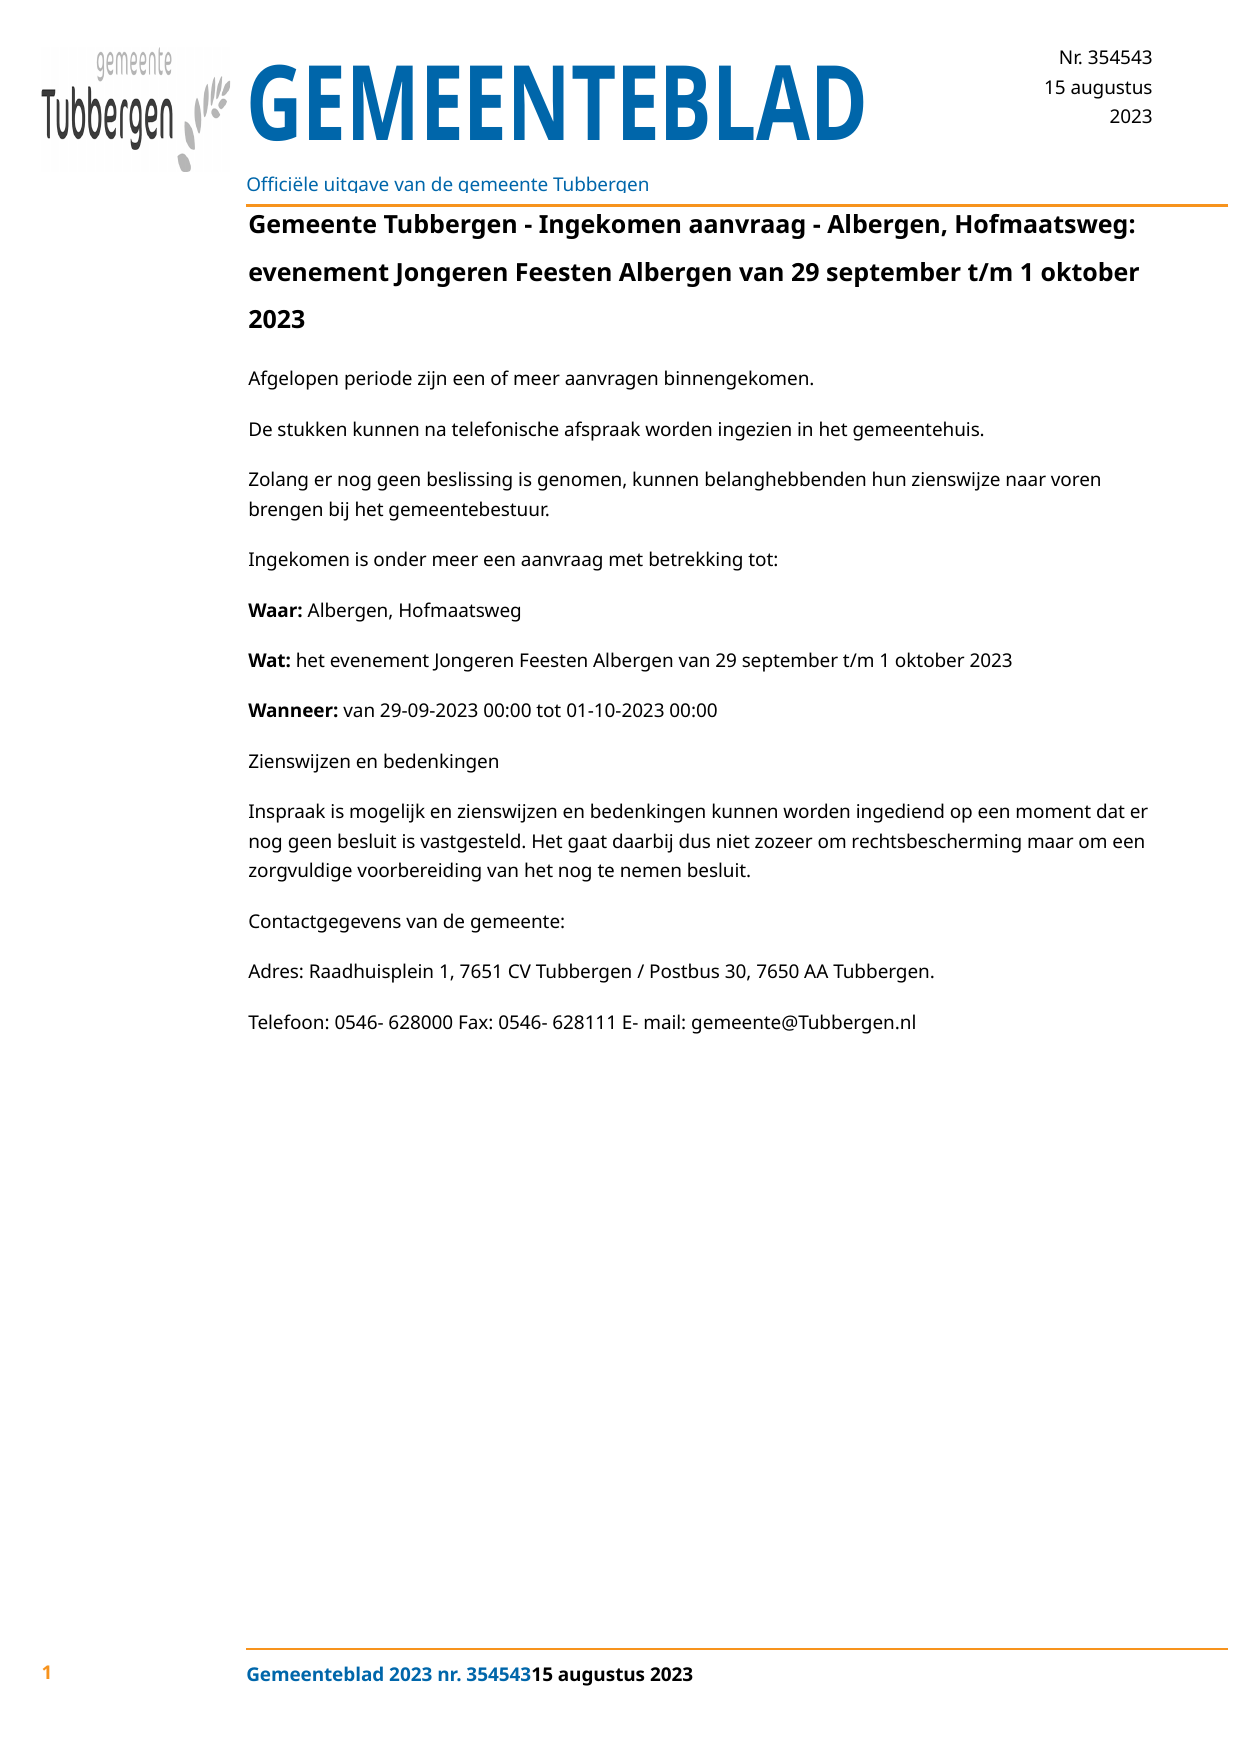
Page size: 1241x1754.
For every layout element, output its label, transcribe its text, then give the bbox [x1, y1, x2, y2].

text Ingekomen is onder meer een aanvraag met betrekking tot: [248, 546, 1152, 572]
text Wat: het evenement Jongeren Feesten Albergen van 29 september t/m 1 oktober 2023 [248, 647, 1152, 673]
text Zolang er nog geen beslissing is genomen, kunnen belanghebbenden hun zienswijze naar voren brengen bij het gemeentebestuur. [248, 466, 1152, 522]
text Waar: Albergen, Hofmaatsweg [248, 597, 1152, 622]
text Afgelopen periode zijn een of meer aanvragen binnengekomen. [248, 366, 1152, 391]
text Inspraak is mogelijk en zienswijzen en bedenkingen kunnen worden ingediend op een moment dat er nog geen besluit is vastgesteld. Het gaat daarbij dus niet zozeer om rechtsbescherming maar om een zorgvuldige voorbereiding van het nog te nemen besluit. [248, 798, 1152, 883]
text Wanneer: van 29-09-2023 00:00 tot 01-10-2023 00:00 [248, 698, 1152, 723]
text Gemeente Tubbergen - Ingekomen aanvraag - Albergen, Hofmaatsweg: evenement Jongeren Feesten Albergen van 29 september t/m 1 oktober 2023 [248, 207, 1152, 336]
text Telefoon: 0546- 628000 Fax: 0546- 628111 E- mail: gemeente@Tubbergen.nl [248, 1009, 1152, 1034]
text Contactgegevens van de gemeente: [248, 908, 1152, 934]
text Adres: Raadhuisplein 1, 7651 CV Tubbergen / Postbus 30, 7650 AA Tubbergen. [248, 958, 1152, 984]
text De stukken kunnen na telefonische afspraak worden ingezien in het gemeentehuis. [248, 416, 1152, 442]
picture [41, 47, 231, 172]
text Zienswijzen en bedenkingen [248, 748, 1152, 774]
